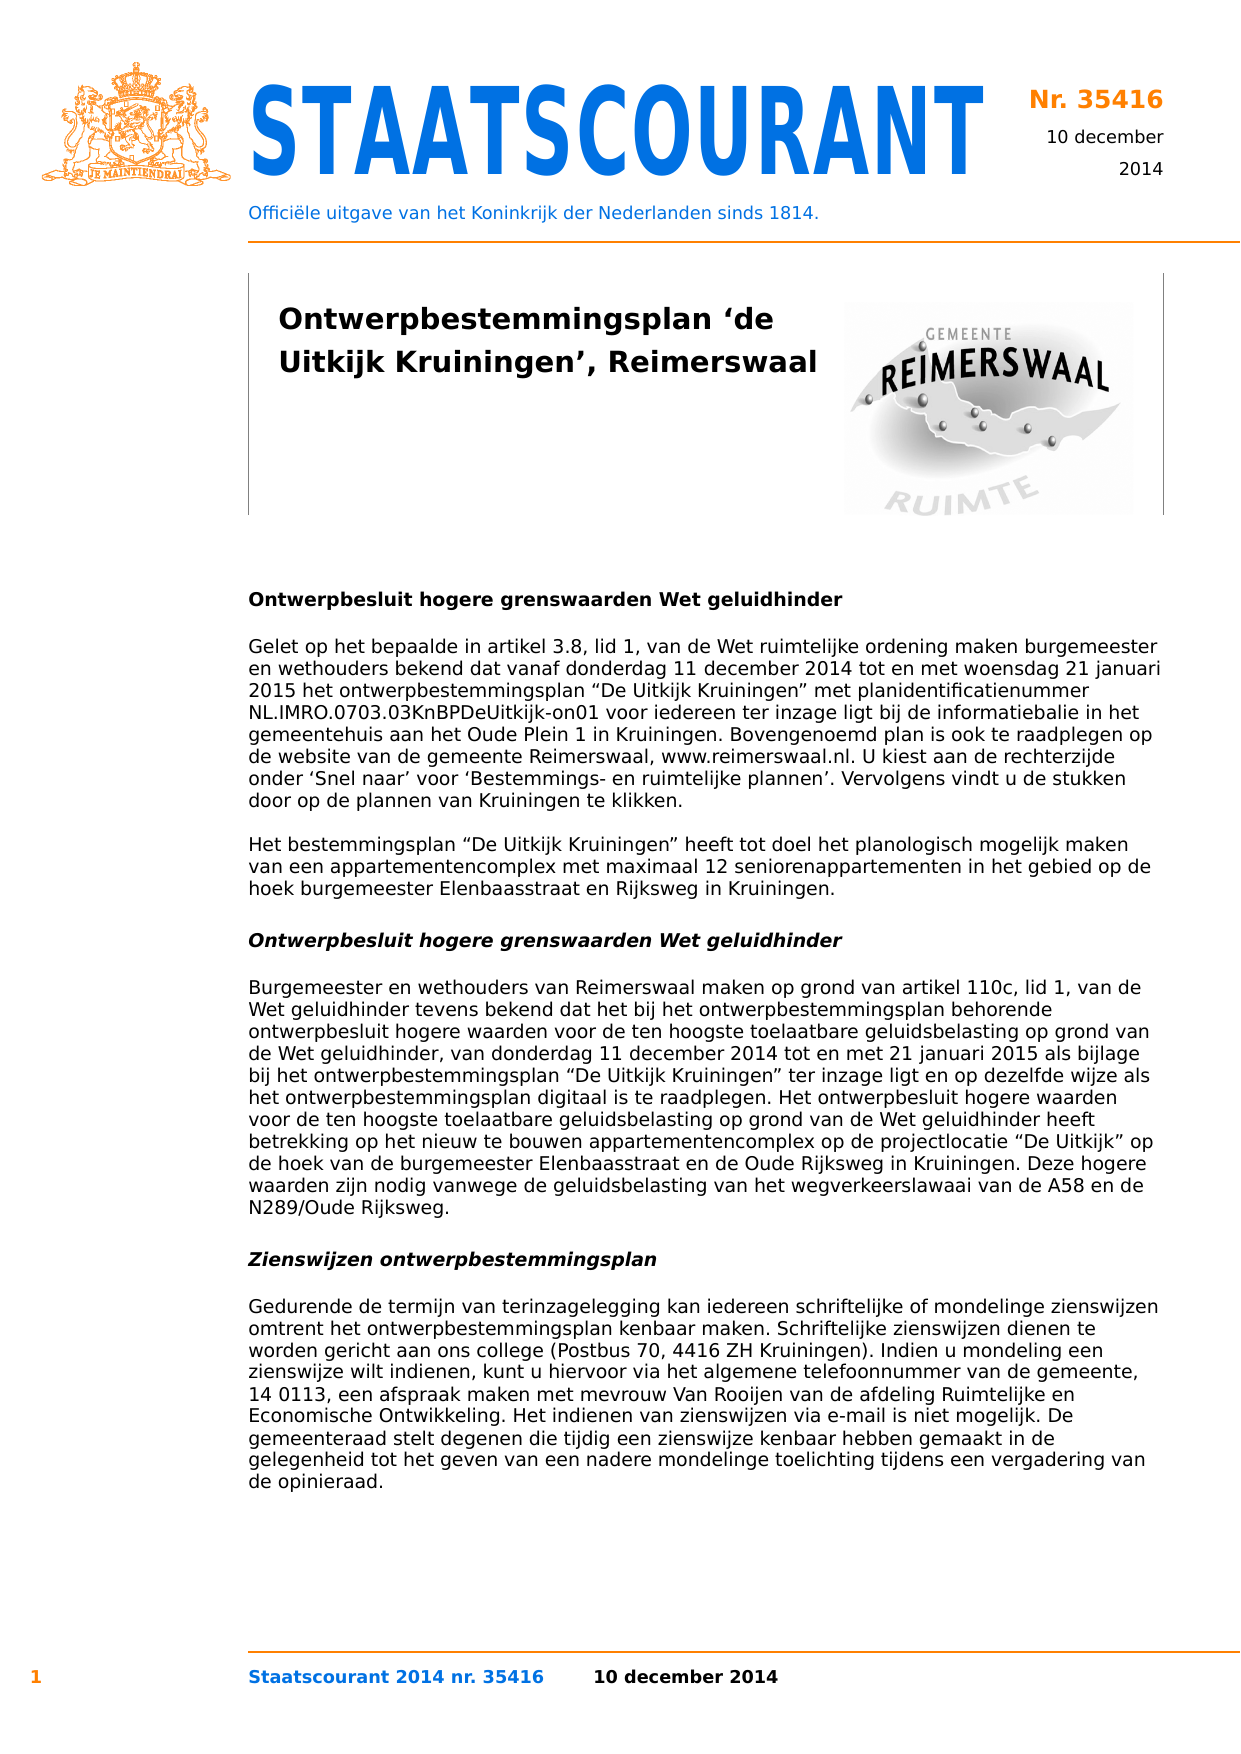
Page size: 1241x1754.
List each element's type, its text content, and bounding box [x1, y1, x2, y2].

table_cell Officiële uitgave van het Koninkrijk der Nederlanden sinds 1814. [248, 203, 1240, 241]
table_cell 10 december [998, 121, 1240, 153]
picture [41, 62, 231, 186]
text Burgemeester en wethouders van Reimerswaal maken op grond van artikel 110c, lid 1, van de Wet geluidhinder tevens bekend dat het bij het ontwerpbestemmingsplan behorende ontwerpbesluit hogere waarden voor de ten hoogste toelaatbare geluidsbelasting op grond van de Wet geluidhinder, van donderdag 11 december 2014 tot en met 21 januari 2015 als bijlage bij het ontwerpbestemmingsplan “De Uitkijk Kruiningen” ter inzage ligt en op dezelfde wijze als het ontwerpbestemmingsplan digitaal is te raadplegen. Het ontwerpbesluit hogere waarden voor de ten hoogste toelaatbare geluidsbelasting op grond van de Wet geluidhinder heeft betrekking op het nieuw te bouwen appartementencomplex op de projectlocatie “De Uitkijk” op de hoek van de burgemeester Elenbaasstraat en de Oude Rijksweg in Kruiningen. Deze hogere waarden zijn nodig vanwege de geluidsbelasting van het wegverkeerslawaai van de A58 en de N289/Oude Rijksweg. [248, 977, 1163, 1218]
text Het bestemmingsplan “De Uitkijk Kruiningen” heeft tot doel het planologisch mogelijk maken van een appartementencomplex met maximaal 12 seniorenappartementen in het gebied op de hoek burgemeester Elenbaasstraat en Rijksweg in Kruiningen. [248, 834, 1163, 900]
text Gelet op het bepaalde in artikel 3.8, lid 1, van de Wet ruimtelijke ordening maken burgemeester en wethouders bekend dat vanaf donderdag 11 december 2014 tot en met woensdag 21 januari 2015 het ontwerpbestemmingsplan “De Uitkijk Kruiningen” met planidentificatienummer NL.IMRO.0703.03KnBPDeUitkijk-on01 voor iedereen ter inzage ligt bij de informatiebalie in het gemeentehuis aan het Oude Plein 1 in Kruiningen. Bovengenoemd plan is ook te raadplegen op de website van de gemeente Reimerswaal, www.reimerswaal.nl. U kiest aan de rechterzijde onder ‘Snel naar’ voor ‘Bestemmings- en ruimtelijke plannen’. Vervolgens vindt u de stukken door op de plannen van Kruiningen te klikken. [248, 636, 1163, 812]
subtitle Ontwerpbesluit hogere grenswaarden Wet geluidhinder [248, 930, 1163, 952]
text Gedurende de termijn van terinzagelegging kan iedereen schriftelijke of mondelinge zienswijzen omtrent het ontwerpbestemmingsplan kenbaar maken. Schriftelijke zienswijzen dienen te worden gericht aan ons college (Postbus 70, 4416 ZH Kruiningen). Indien u mondeling een zienswijze wilt indienen, kunt u hiervoor via het algemene telefoonnummer van de gemeente, 14 0113, een afspraak maken met mevrouw Van Rooijen van de afdeling Ruimtelijke en Economische Ontwikkeling. Het indienen van zienswijzen via e-mail is niet mogelijk. De gemeenteraad stelt degenen die tijdig een zienswijze kenbaar hebben gemaakt in de gelegenheid tot het geven van een nadere mondelinge toelichting tijdens een vergadering van de opinieraad. [248, 1296, 1163, 1493]
subtitle Ontwerpbestemmingsplan ‘de Uitkijk Kruiningen’, Reimerswaal [249, 273, 1163, 515]
picture [844, 302, 1134, 516]
table_cell 2014 [998, 153, 1240, 203]
table_header Nr. 35416 [998, 62, 1240, 121]
table_header STAATSCOURANT [248, 62, 998, 203]
subtitle Zienswijzen ontwerpbestemmingsplan [248, 1248, 1163, 1271]
table_header [25, 62, 248, 241]
subtitle Ontwerpbesluit hogere grenswaarden Wet geluidhinder [248, 589, 1163, 611]
